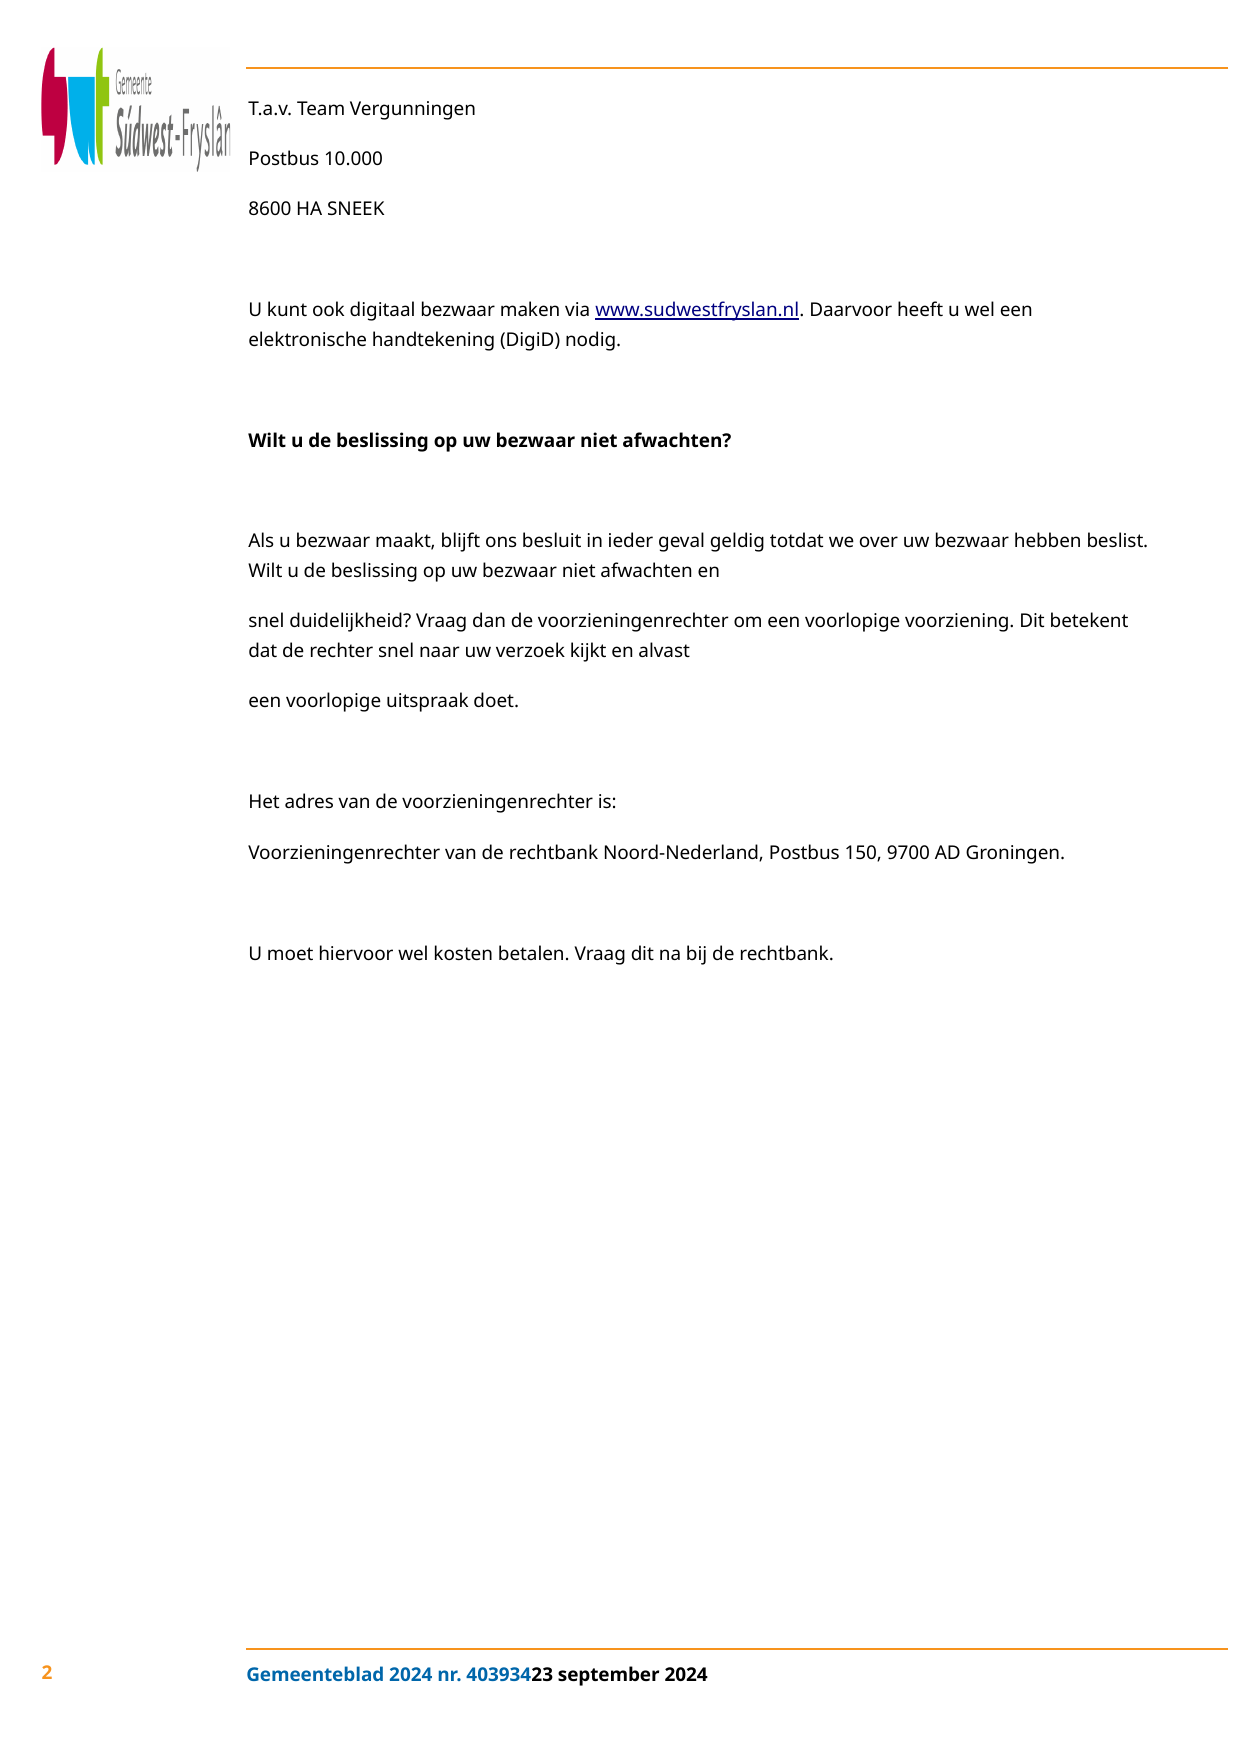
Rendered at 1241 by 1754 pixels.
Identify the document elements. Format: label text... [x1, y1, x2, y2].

text 8600 HA SNEEK [248, 196, 1152, 221]
picture [41, 47, 231, 172]
text U moet hiervoor wel kosten betalen. Vraag dit na bij de rechtbank. [248, 940, 1152, 966]
text een voorlopige uitspraak doet. [248, 688, 1152, 713]
text T.a.v. Team Vergunningen [248, 95, 1152, 121]
text snel duidelijkheid? Vraag dan de voorzieningenrechter om een voorlopige voorziening. Dit betekent dat de rechter snel naar uw verzoek kijkt en alvast [248, 608, 1152, 663]
text Postbus 10.000 [248, 145, 1152, 171]
text Voorzieningenrechter van de rechtbank Noord-Nederland, Postbus 150, 9700 AD Groningen. [248, 839, 1152, 865]
text U kunt ook digitaal bezwaar maken via www.sudwestfryslan.nl. Daarvoor heeft u wel een elektronische handtekening (DigiD) nodig. [248, 296, 1152, 352]
text Het adres van de voorzieningenrechter is: [248, 788, 1152, 814]
text Als u bezwaar maakt, blijft ons besluit in ieder geval geldig totdat we over uw bezwaar hebben beslist. Wilt u de beslissing op uw bezwaar niet afwachten en [248, 528, 1152, 583]
text Wilt u de beslissing op uw bezwaar niet afwachten? [248, 427, 1152, 453]
